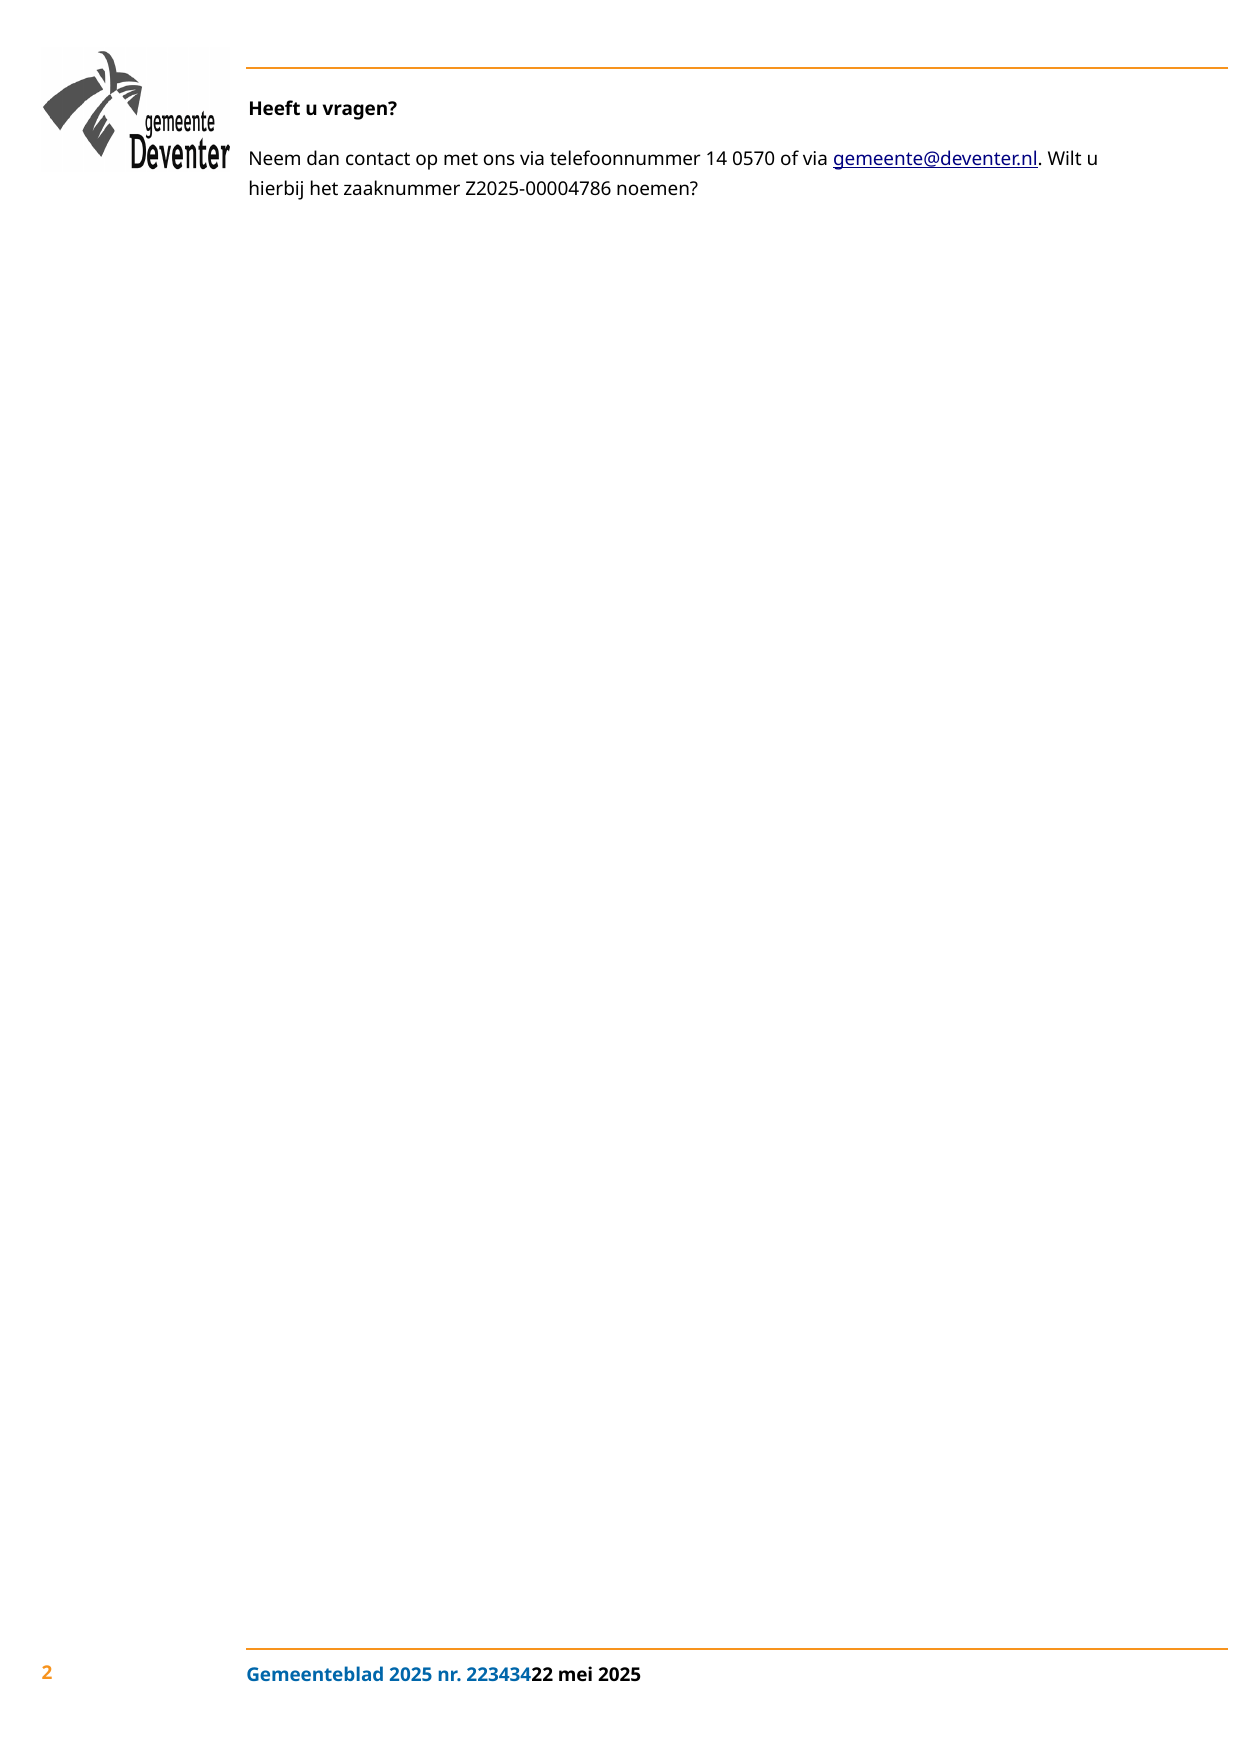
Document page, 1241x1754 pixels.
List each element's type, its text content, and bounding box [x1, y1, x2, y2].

text Heeft u vragen? [248, 95, 1152, 121]
picture [41, 47, 231, 172]
text Neem dan contact op met ons via telefoonnummer 14 0570 of via gemeente@deventer.nl. Wilt u hierbij het zaaknummer Z2025-00004786 noemen? [248, 145, 1152, 201]
